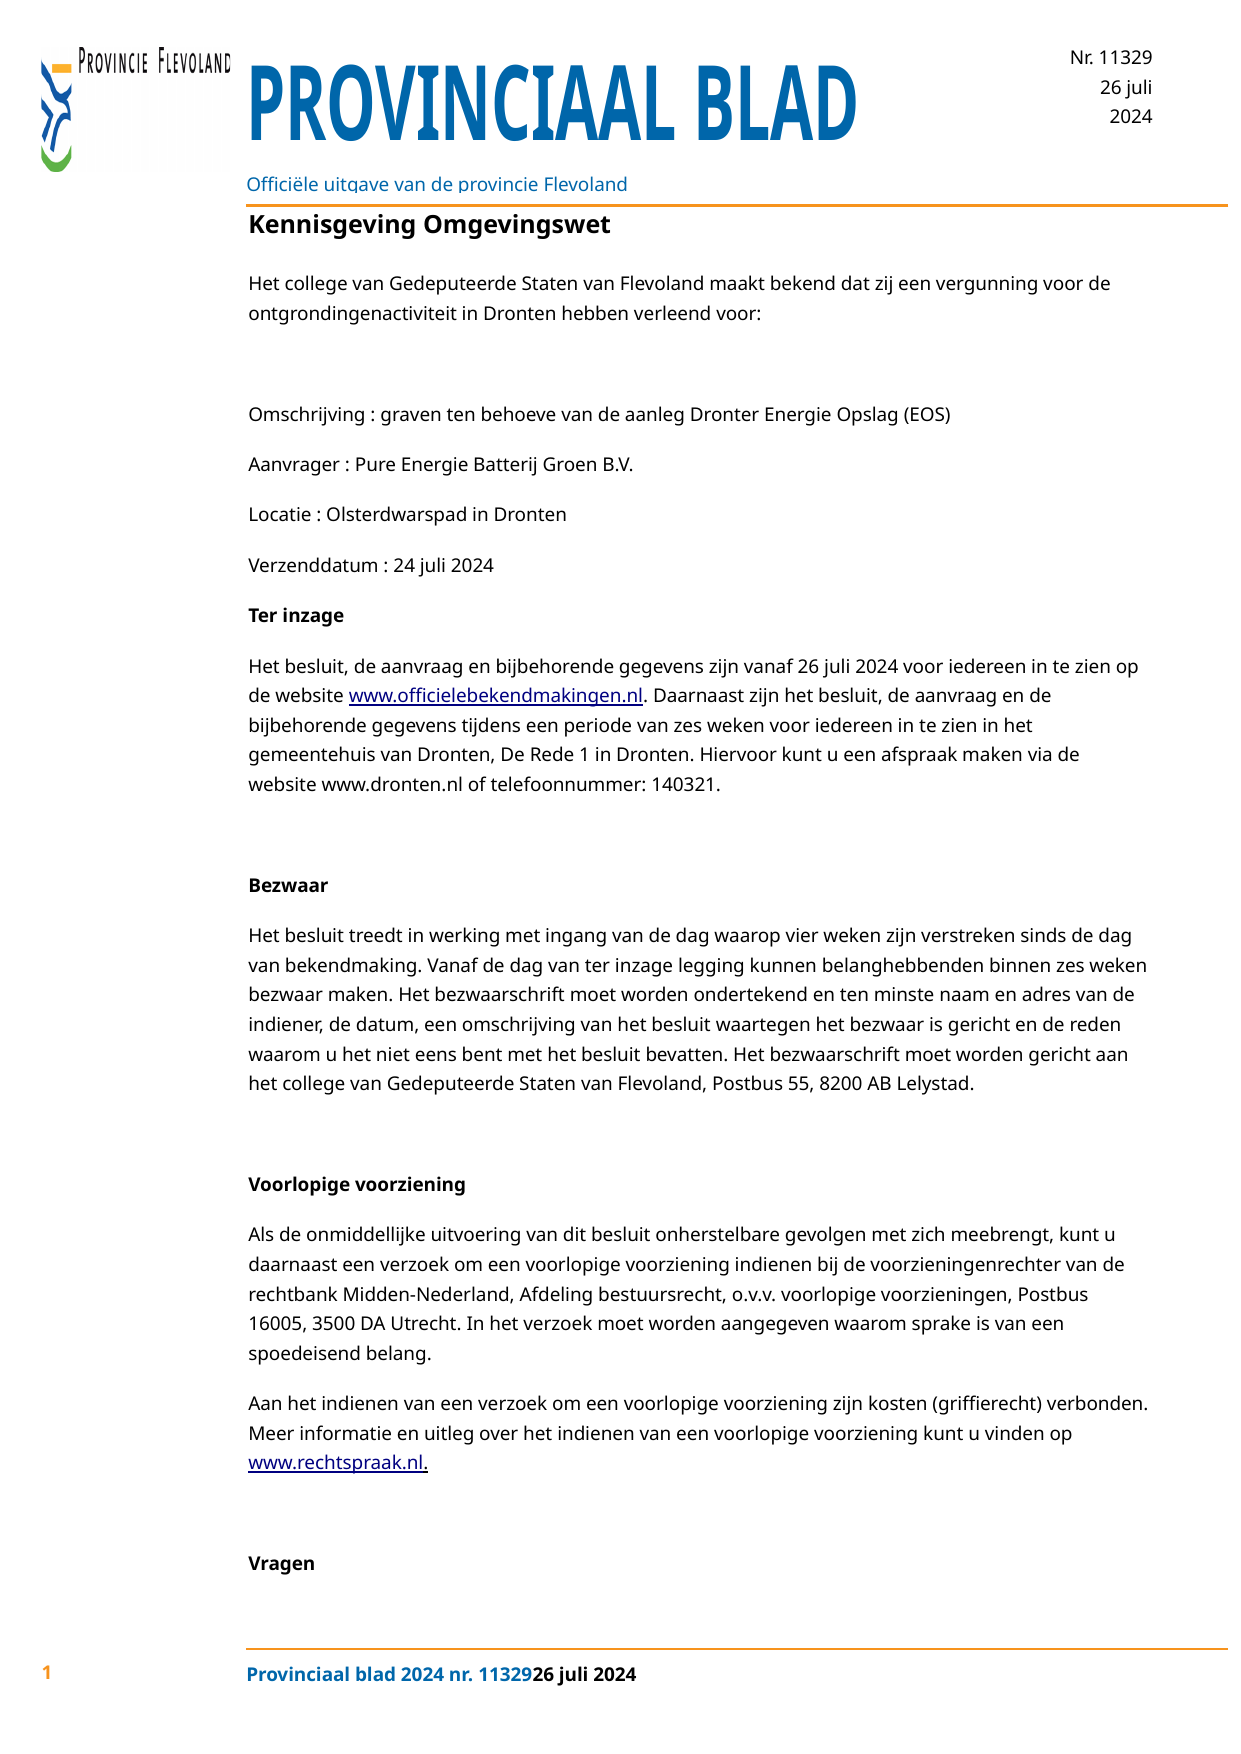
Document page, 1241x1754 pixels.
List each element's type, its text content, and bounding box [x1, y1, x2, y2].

text Als de onmiddellijke uitvoering van dit besluit onherstelbare gevolgen met zich meebrengt, kunt u daarnaast een verzoek om een voorlopige voorziening indienen bij de voorzieningenrechter van de rechtbank Midden-Nederland, Afdeling bestuursrecht, o.v.v. voorlopige voorzieningen, Postbus 16005, 3500 DA Utrecht. In het verzoek moet worden aangegeven waarom sprake is van een spoedeisend belang. [248, 1222, 1152, 1366]
text Voorlopige voorziening [248, 1171, 1152, 1197]
text Het besluit treedt in werking met ingang van de dag waarop vier weken zijn verstreken sinds de dag van bekendmaking. Vanaf de dag van ter inzage legging kunnen belanghebbenden binnen zes weken bezwaar maken. Het bezwaarschrift moet worden ondertekend en ten minste naam en adres van de indiener, de datum, een omschrijving van het besluit waartegen het bezwaar is gericht en de reden waarom u het niet eens bent met het besluit bevatten. Het bezwaarschrift moet worden gericht aan het college van Gedeputeerde Staten van Flevoland, Postbus 55, 8200 AB Lelystad. [248, 922, 1152, 1096]
text Locatie : Olsterdwarspad in Dronten [248, 502, 1152, 527]
text Kennisgeving Omgevingswet [248, 207, 1152, 241]
picture [41, 47, 231, 172]
text Aan het indienen van een verzoek om een voorlopige voorziening zijn kosten (griffierecht) verbonden. Meer informatie en uitleg over het indienen van een voorlopige voorziening kunt u vinden op www.rechtspraak.nl. [248, 1390, 1152, 1475]
text Verzenddatum : 24 juli 2024 [248, 552, 1152, 578]
text Vragen [248, 1550, 1152, 1576]
text Omschrijving : graven ten behoeve van de aanleg Dronter Energie Opslag (EOS) [248, 401, 1152, 426]
text Het besluit, de aanvraag en bijbehorende gegevens zijn vanaf 26 juli 2024 voor iedereen in te zien op de website www.officielebekendmakingen.nl. Daarnaast zijn het besluit, de aanvraag en de bijbehorende gegevens tijdens een periode van zes weken voor iedereen in te zien in het gemeentehuis van Dronten, De Rede 1 in Dronten. Hiervoor kunt u een afspraak maken via de website www.dronten.nl of telefoonnummer: 140321. [248, 653, 1152, 797]
text Ter inzage [248, 602, 1152, 628]
text Het college van Gedeputeerde Staten van Flevoland maakt bekend dat zij een vergunning voor de ontgrondingenactiviteit in Dronten hebben verleend voor: [248, 270, 1152, 326]
text Bezwaar [248, 872, 1152, 898]
text Aanvrager : Pure Energie Batterij Groen B.V. [248, 451, 1152, 477]
